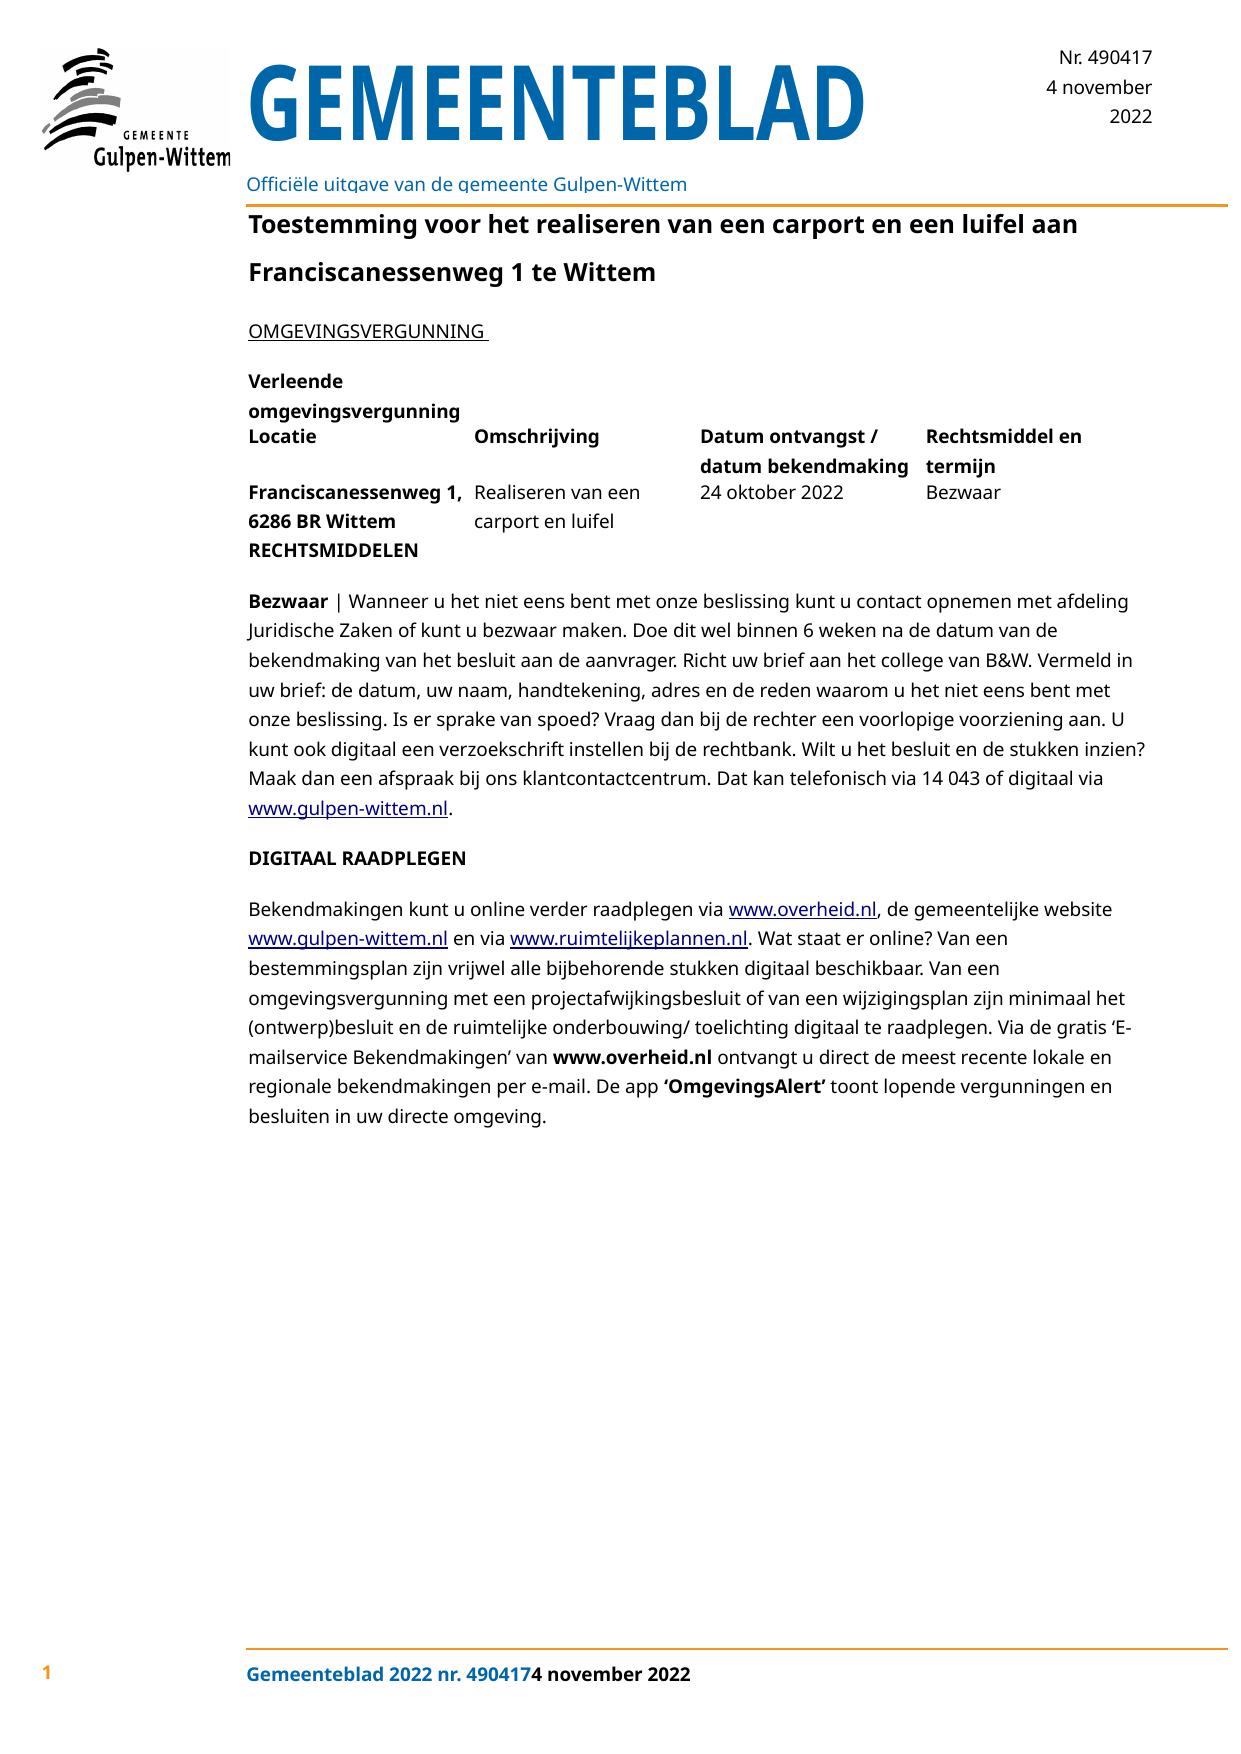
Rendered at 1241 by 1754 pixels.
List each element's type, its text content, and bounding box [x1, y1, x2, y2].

text DIGITAAL RAADPLEGEN [248, 846, 1152, 871]
text Bekendmakingen kunt u online verder raadplegen via www.overheid.nl, de gemeentelijke website www.gulpen-wittem.nl en via www.ruimtelijkeplannen.nl. Wat staat er online? Van een bestemmingsplan zijn vrijwel alle bijbehorende stukken digitaal beschikbaar. Van een omgevingsvergunning met een projectafwijkingsbesluit of van een wijzigingsplan zijn minimaal het (ontwerp)besluit en de ruimtelijke onderbouwing/ toelichting digitaal te raadplegen. Via de gratis ‘E-mailservice Bekendmakingen’ van www.overheid.nl ontvangt u direct de meest recente lokale en regionale bekendmakingen per e-mail. De app ‘OmgevingsAlert’ toont lopende vergunningen en besluiten in uw directe omgeving. [248, 896, 1152, 1129]
table_header [926, 369, 1152, 424]
table_cell Rechtsmiddel en termijn [926, 424, 1152, 479]
table_cell Bezwaar [926, 479, 1152, 534]
table_cell Locatie [248, 424, 474, 479]
text Toestemming voor het realiseren van een carport en een luifel aan Franciscanessenweg 1 te Wittem [248, 207, 1152, 288]
table_header Verleende omgevingsvergunning [248, 369, 474, 424]
table_cell Realiseren van een carport en luifel [474, 479, 700, 534]
table_cell Omschrijving [474, 424, 700, 479]
table_cell Datum ontvangst / datum bekendmaking [700, 424, 926, 479]
table_cell 24 oktober 2022 [700, 479, 926, 534]
table_header [474, 369, 700, 424]
text Bezwaar | Wanneer u het niet eens bent met onze beslissing kunt u contact opnemen met afdeling Juridische Zaken of kunt u bezwaar maken. Doe dit wel binnen 6 weken na de datum van de bekendmaking van het besluit aan de aanvrager. Richt uw brief aan het college van B&W. Vermeld in uw brief: de datum, uw naam, handtekening, adres en de reden waarom u het niet eens bent met onze beslissing. Is er sprake van spoed? Vraag dan bij de rechter een voorlopige voorziening aan. U kunt ook digitaal een verzoekschrift instellen bij de rechtbank. Wilt u het besluit en de stukken inzien? Maak dan een afspraak bij ons klantcontactcentrum. Dat kan telefonisch via 14 043 of digitaal via www.gulpen-wittem.nl. [248, 588, 1152, 821]
text OMGEVINGSVERGUNNING [248, 318, 1152, 344]
table_header [700, 369, 926, 424]
table_cell Franciscanessenweg 1, 6286 BR Wittem [248, 479, 474, 534]
picture [41, 47, 231, 172]
text RECHTSMIDDELEN [248, 538, 1152, 563]
